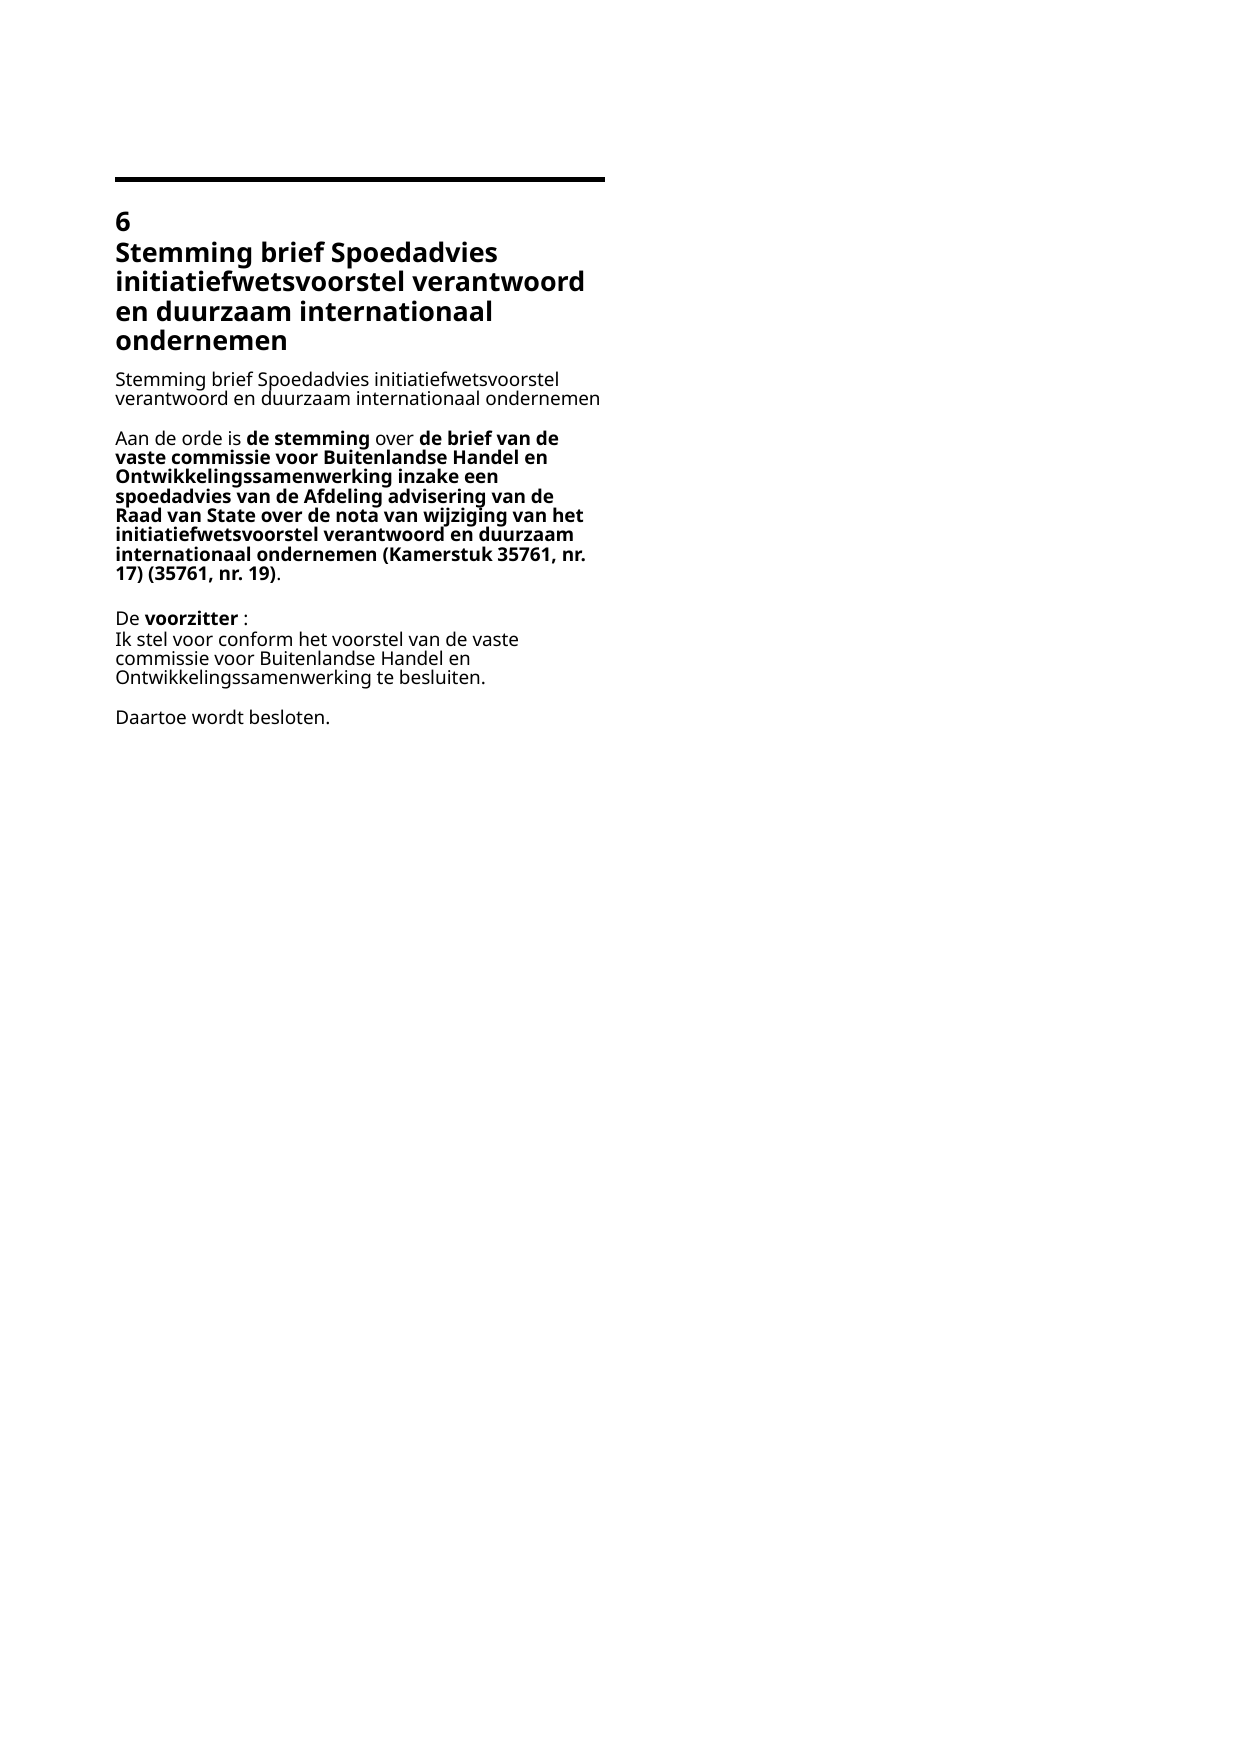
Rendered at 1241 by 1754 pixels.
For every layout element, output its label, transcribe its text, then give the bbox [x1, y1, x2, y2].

text Stemming brief Spoedadvies initiatiefwetsvoorstel verantwoord en duurzaam internationaal ondernemen [115, 371, 605, 409]
text 6 [115, 203, 605, 239]
text Daartoe wordt besloten. [115, 709, 605, 728]
text De voorzitter : [115, 605, 605, 631]
text Aan de orde is de stemming over de brief van de vaste commissie voor Buitenlandse Handel en Ontwikkelingssamenwerking inzake een spoedadvies van de Afdeling advisering van de Raad van State over de nota van wijziging van het initiatiefwetsvoorstel verantwoord en duurzaam internationaal ondernemen (Kamerstuk 35761, nr. 17) (35761, nr. 19). [115, 430, 605, 584]
text Stemming brief Spoedadvies initiatiefwetsvoorstel verantwoord en duurzaam internationaal ondernemen [115, 239, 605, 371]
text Ik stel voor conform het voorstel van de vaste commissie voor Buitenlandse Handel en Ontwikkelingssamenwerking te besluiten. [115, 631, 605, 688]
